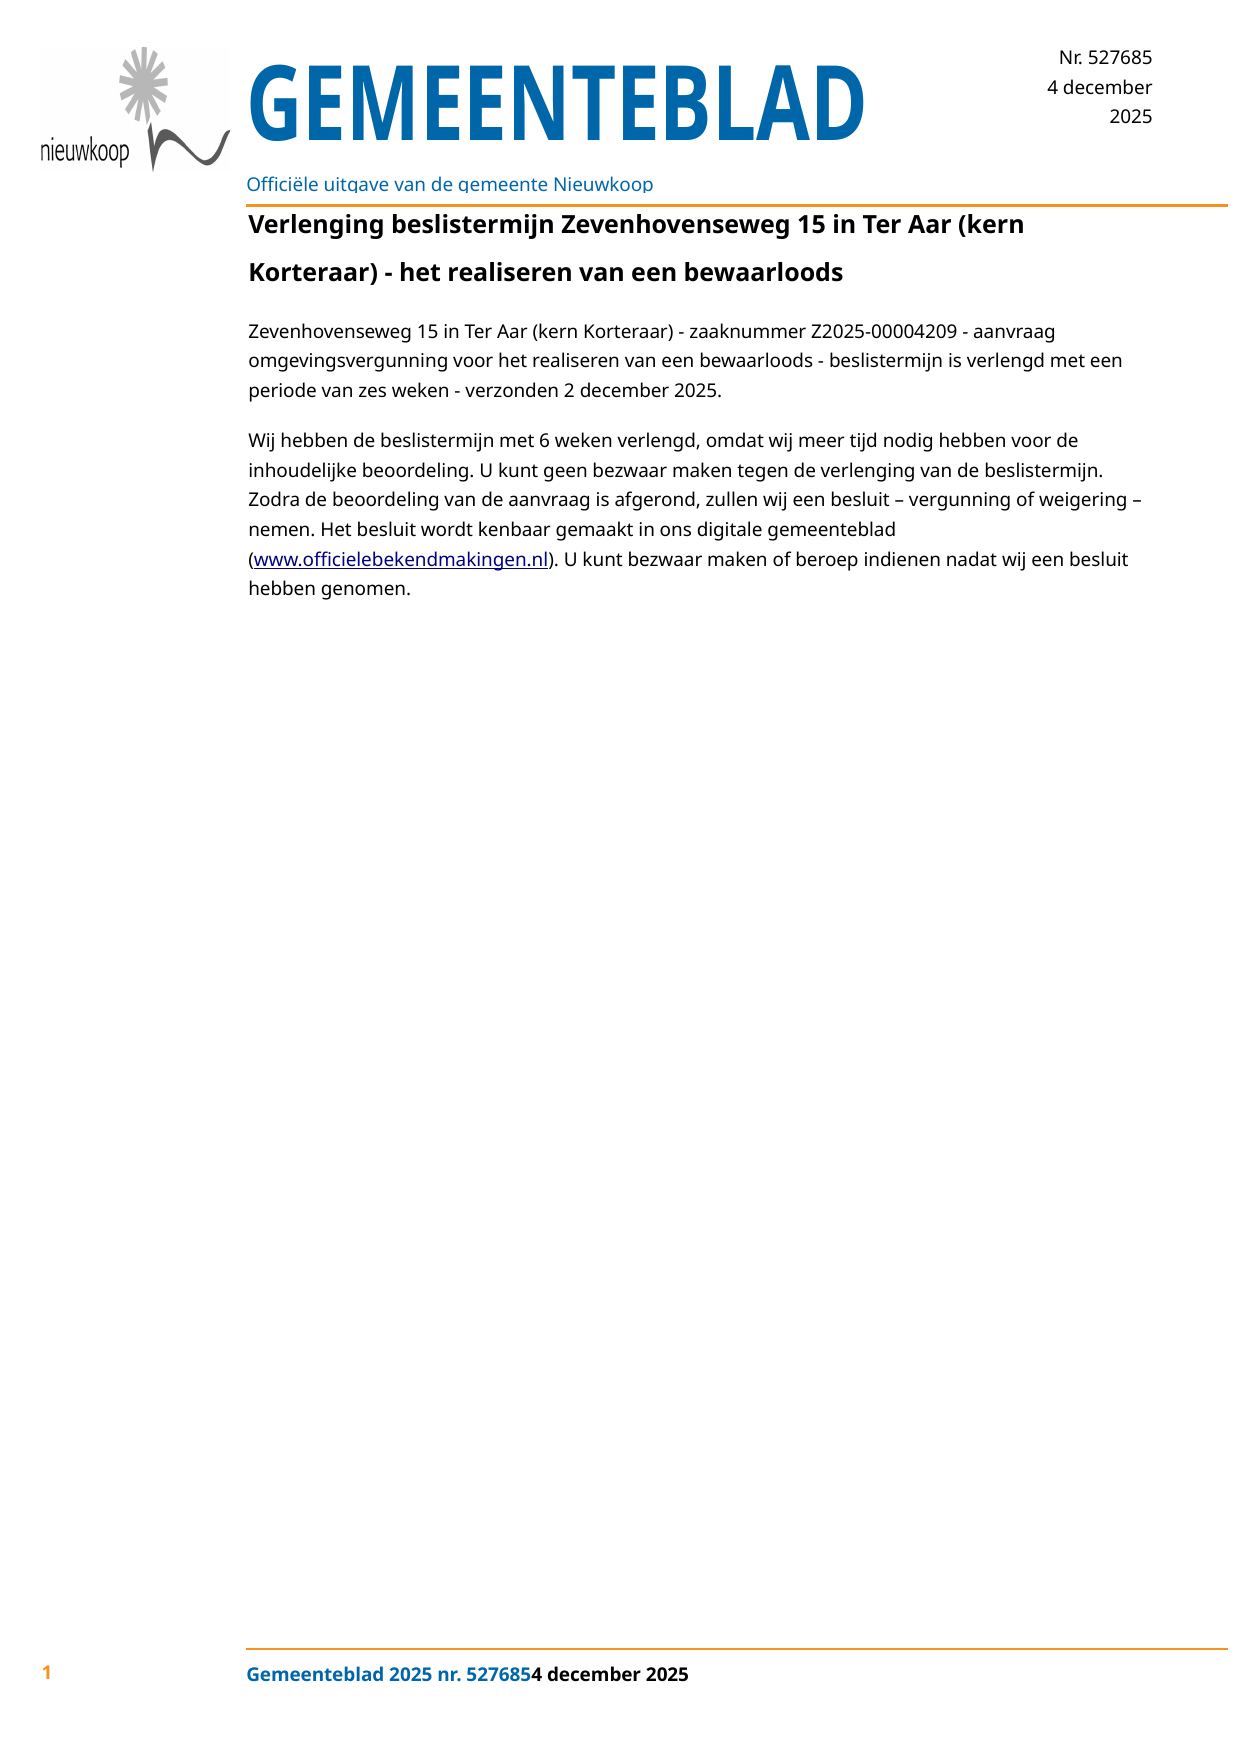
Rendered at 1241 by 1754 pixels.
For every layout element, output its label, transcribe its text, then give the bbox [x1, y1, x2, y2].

text Wij hebben de beslistermijn met 6 weken verlengd, omdat wij meer tijd nodig hebben voor de inhoudelijke beoordeling. U kunt geen bezwaar maken tegen de verlenging van de beslistermijn. Zodra de beoordeling van de aanvraag is afgerond, zullen wij een besluit – vergunning of weigering – nemen. Het besluit wordt kenbaar gemaakt in ons digitale gemeenteblad (www.officielebekendmakingen.nl). U kunt bezwaar maken of beroep indienen nadat wij een besluit hebben genomen. [248, 427, 1152, 601]
picture [41, 47, 231, 172]
text Verlenging beslistermijn Zevenhovenseweg 15 in Ter Aar (kern Korteraar) - het realiseren van een bewaarloods [248, 207, 1152, 288]
text Zevenhovenseweg 15 in Ter Aar (kern Korteraar) - zaaknummer Z2025-00004209 - aanvraag omgevingsvergunning voor het realiseren van een bewaarloods - beslistermijn is verlengd met een periode van zes weken - verzonden 2 december 2025. [248, 318, 1152, 403]
